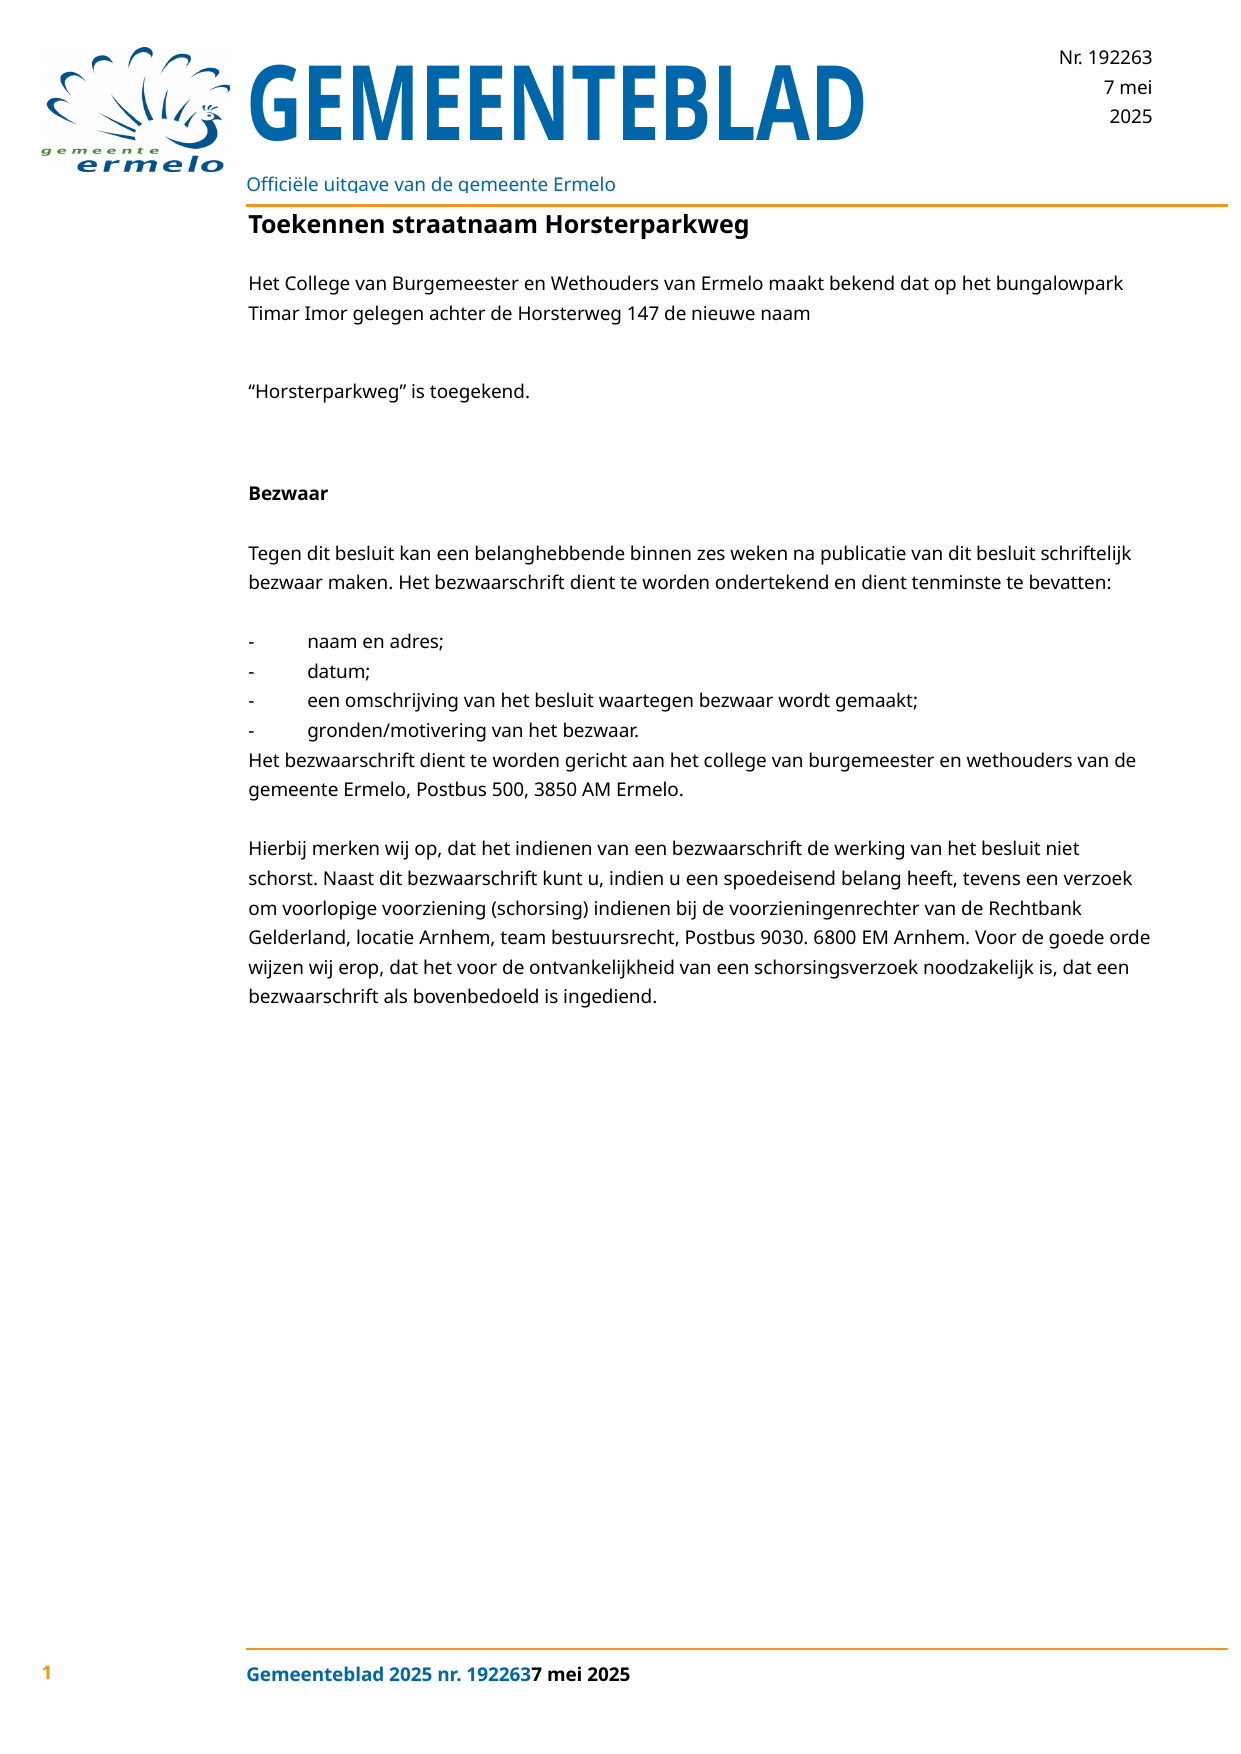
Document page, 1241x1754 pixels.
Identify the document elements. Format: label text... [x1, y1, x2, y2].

text Bezwaar [248, 481, 1152, 506]
text Het College van Burgemeester en Wethouders van Ermelo maakt bekend dat op het bungalowpark Timar Imor gelegen achter de Horsterweg 147 de nieuwe naam [248, 270, 1152, 326]
picture [41, 47, 231, 172]
text Tegen dit besluit kan een belanghebbende binnen zes weken na publicatie van dit besluit schriftelijk bezwaar maken. Het bezwaarschrift dient te worden ondertekend en dient tenminste te bevatten: [248, 540, 1152, 595]
list naam en adres; [248, 628, 1152, 654]
list een omschrijving van het besluit waartegen bezwaar wordt gemaakt; [248, 688, 1152, 713]
text “Horsterparkweg” is toegekend. [248, 379, 1152, 404]
list gronden/motivering van het bezwaar. [248, 717, 1152, 743]
text Hierbij merken wij op, dat het indienen van een bezwaarschrift de werking van het besluit niet schorst. Naast dit bezwaarschrift kunt u, indien u een spoedeisend belang heeft, tevens een verzoek om voorlopige voorziening (schorsing) indienen bij de voorzieningenrechter van de Rechtbank Gelderland, locatie Arnhem, team bestuursrecht, Postbus 9030. 6800 EM Arnhem. Voor de goede orde wijzen wij erop, dat het voor de ontvankelijkheid van een schorsingsverzoek noodzakelijk is, dat een bezwaarschrift als bovenbedoeld is ingediend. [248, 836, 1152, 1009]
list datum; [248, 658, 1152, 684]
text Toekennen straatnaam Horsterparkweg [248, 207, 1152, 241]
text Het bezwaarschrift dient te worden gericht aan het college van burgemeester en wethouders van de gemeente Ermelo, Postbus 500, 3850 AM Ermelo. [248, 747, 1152, 802]
